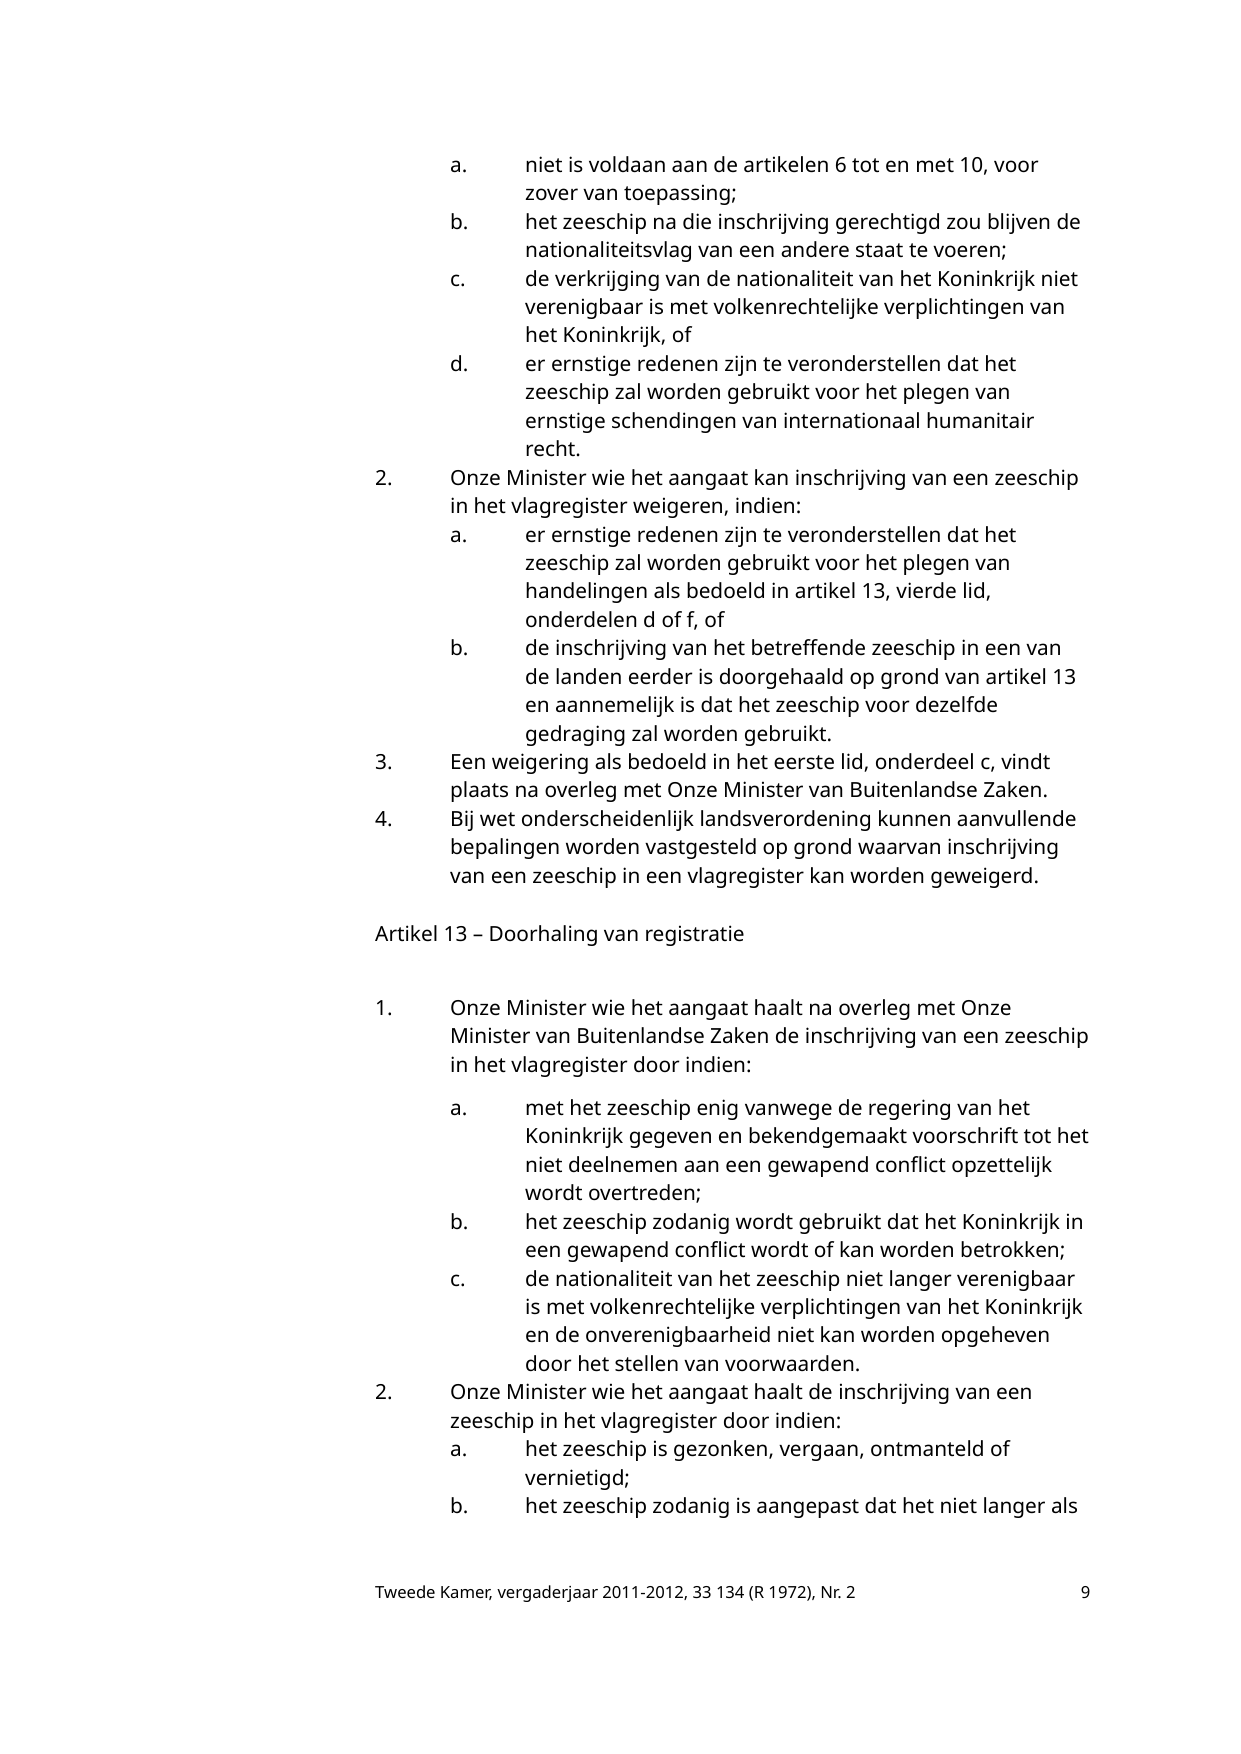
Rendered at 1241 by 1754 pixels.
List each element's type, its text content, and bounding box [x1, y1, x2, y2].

list het zeeschip is gezonken, vergaan, ontmanteld of vernietigd; [450, 1434, 1090, 1491]
list Onze Minister wie het aangaat haalt de inschrijving van een zeeschip in het vlagregister door indien: [375, 1377, 1090, 1434]
list de verkrijging van de nationaliteit van het Koninkrijk niet verenigbaar is met volkenrechtelijke verplichtingen van het Koninkrijk, of [450, 264, 1090, 349]
list er ernstige redenen zijn te veronderstellen dat het zeeschip zal worden gebruikt voor het plegen van handelingen als bedoeld in artikel 13, vierde lid, onderdelen d of f, of [450, 520, 1090, 633]
list het zeeschip na die inschrijving gerechtigd zou blijven de nationaliteitsvlag van een andere staat te voeren; [450, 207, 1090, 264]
list het zeeschip zodanig wordt gebruikt dat het Koninkrijk in een gewapend conflict wordt of kan worden betrokken; [450, 1207, 1090, 1264]
list Een weigering als bedoeld in het eerste lid, onderdeel c, vindt plaats na overleg met Onze Minister van Buitenlandse Zaken. [375, 747, 1090, 804]
list Onze Minister wie het aangaat kan inschrijving van een zeeschip in het vlagregister weigeren, indien: [375, 463, 1090, 520]
list niet is voldaan aan de artikelen 6 tot en met 10, voor zover van toepassing; [450, 150, 1090, 207]
list het zeeschip zodanig is aangepast dat het niet langer als [450, 1491, 1090, 1520]
list Bij wet onderscheidenlijk landsverordening kunnen aanvullende bepalingen worden vastgesteld op grond waarvan inschrijving van een zeeschip in een vlagregister kan worden geweigerd. [375, 804, 1090, 889]
subtitle Artikel 13 – Doorhaling van registratie [375, 919, 1090, 948]
list de nationaliteit van het zeeschip niet langer verenigbaar is met volkenrechtelijke verplichtingen van het Koninkrijk en de onverenigbaarheid niet kan worden opgeheven door het stellen van voorwaarden. [450, 1264, 1090, 1377]
list de inschrijving van het betreffende zeeschip in een van de landen eerder is doorgehaald op grond van artikel 13 en aannemelijk is dat het zeeschip voor dezelfde gedraging zal worden gebruikt. [450, 633, 1090, 747]
list met het zeeschip enig vanwege de regering van het Koninkrijk gegeven en bekendgemaakt voorschrift tot het niet deelnemen aan een gewapend conflict opzettelijk wordt overtreden; [450, 1093, 1090, 1207]
list Onze Minister wie het aangaat haalt na overleg met Onze Minister van Buitenlandse Zaken de inschrijving van een zeeschip in het vlagregister door indien: [375, 993, 1090, 1078]
list er ernstige redenen zijn te veronderstellen dat het zeeschip zal worden gebruikt voor het plegen van ernstige schendingen van internationaal humanitair recht. [450, 349, 1090, 463]
